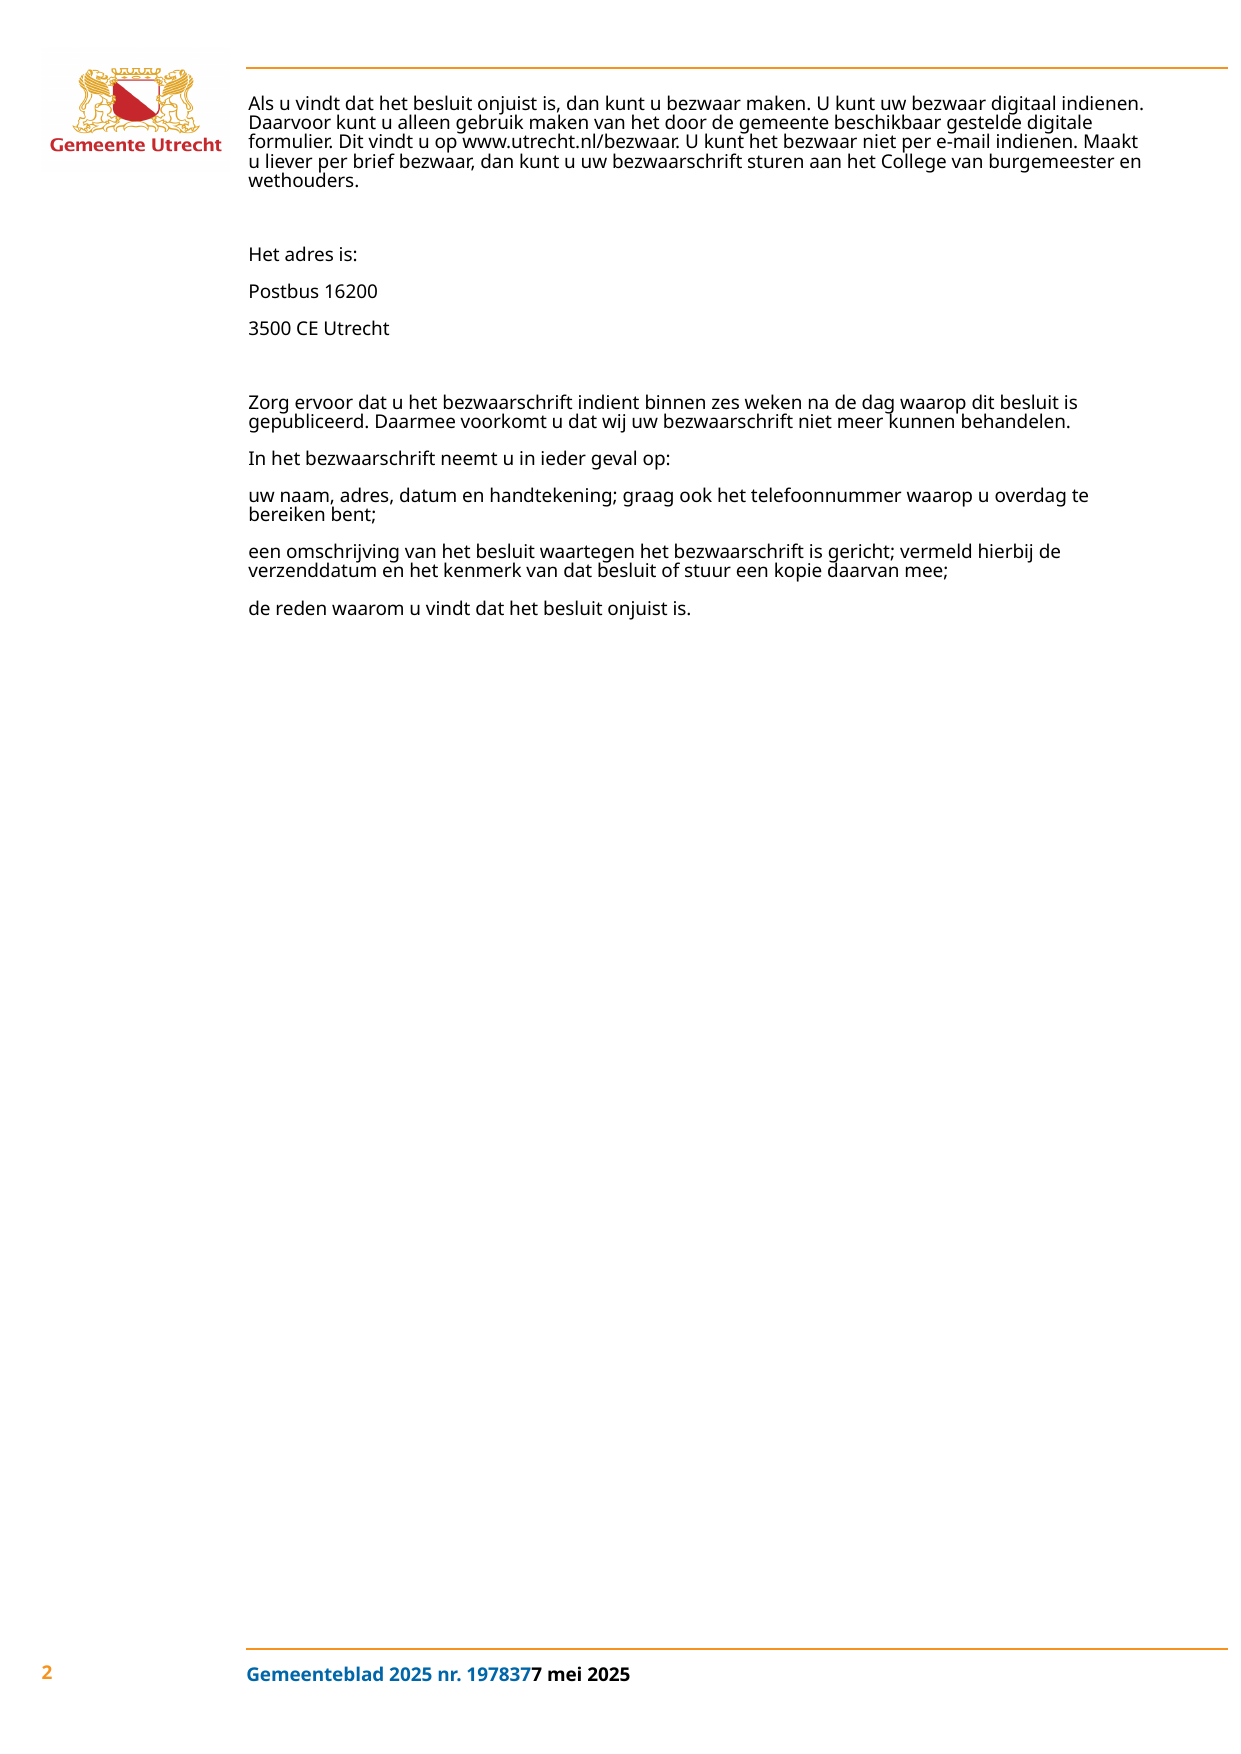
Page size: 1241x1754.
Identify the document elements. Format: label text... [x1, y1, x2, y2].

text 3500 CE Utrecht [248, 320, 1152, 339]
picture [41, 47, 231, 172]
text uw naam, adres, datum en handtekening; graag ook het telefoonnummer waarop u overdag te bereiken bent; [248, 487, 1152, 526]
text de reden waarom u vindt dat het besluit onjuist is. [248, 599, 1152, 619]
text Zorg ervoor dat u het bezwaarschrift indient binnen zes weken na de dag waarop dit besluit is gepubliceerd. Daarmee voorkomt u dat wij uw bezwaarschrift niet meer kunnen behandelen. [248, 394, 1152, 432]
text Als u vindt dat het besluit onjuist is, dan kunt u bezwaar maken. U kunt uw bezwaar digitaal indienen. Daarvoor kunt u alleen gebruik maken van het door de gemeente beschikbaar gestelde digitale formulier. Dit vindt u op www.utrecht.nl/bezwaar. U kunt het bezwaar niet per e-mail indienen. Maakt u liever per brief bezwaar, dan kunt u uw bezwaarschrift sturen aan het College van burgemeester en wethouders. [248, 95, 1152, 191]
text Postbus 16200 [248, 283, 1152, 302]
text een omschrijving van het besluit waartegen het bezwaarschrift is gericht; vermeld hierbij de verzenddatum en het kenmerk van dat besluit of stuur een kopie daarvan mee; [248, 543, 1152, 582]
text In het bezwaarschrift neemt u in ieder geval op: [248, 450, 1152, 469]
text Het adres is: [248, 246, 1152, 265]
